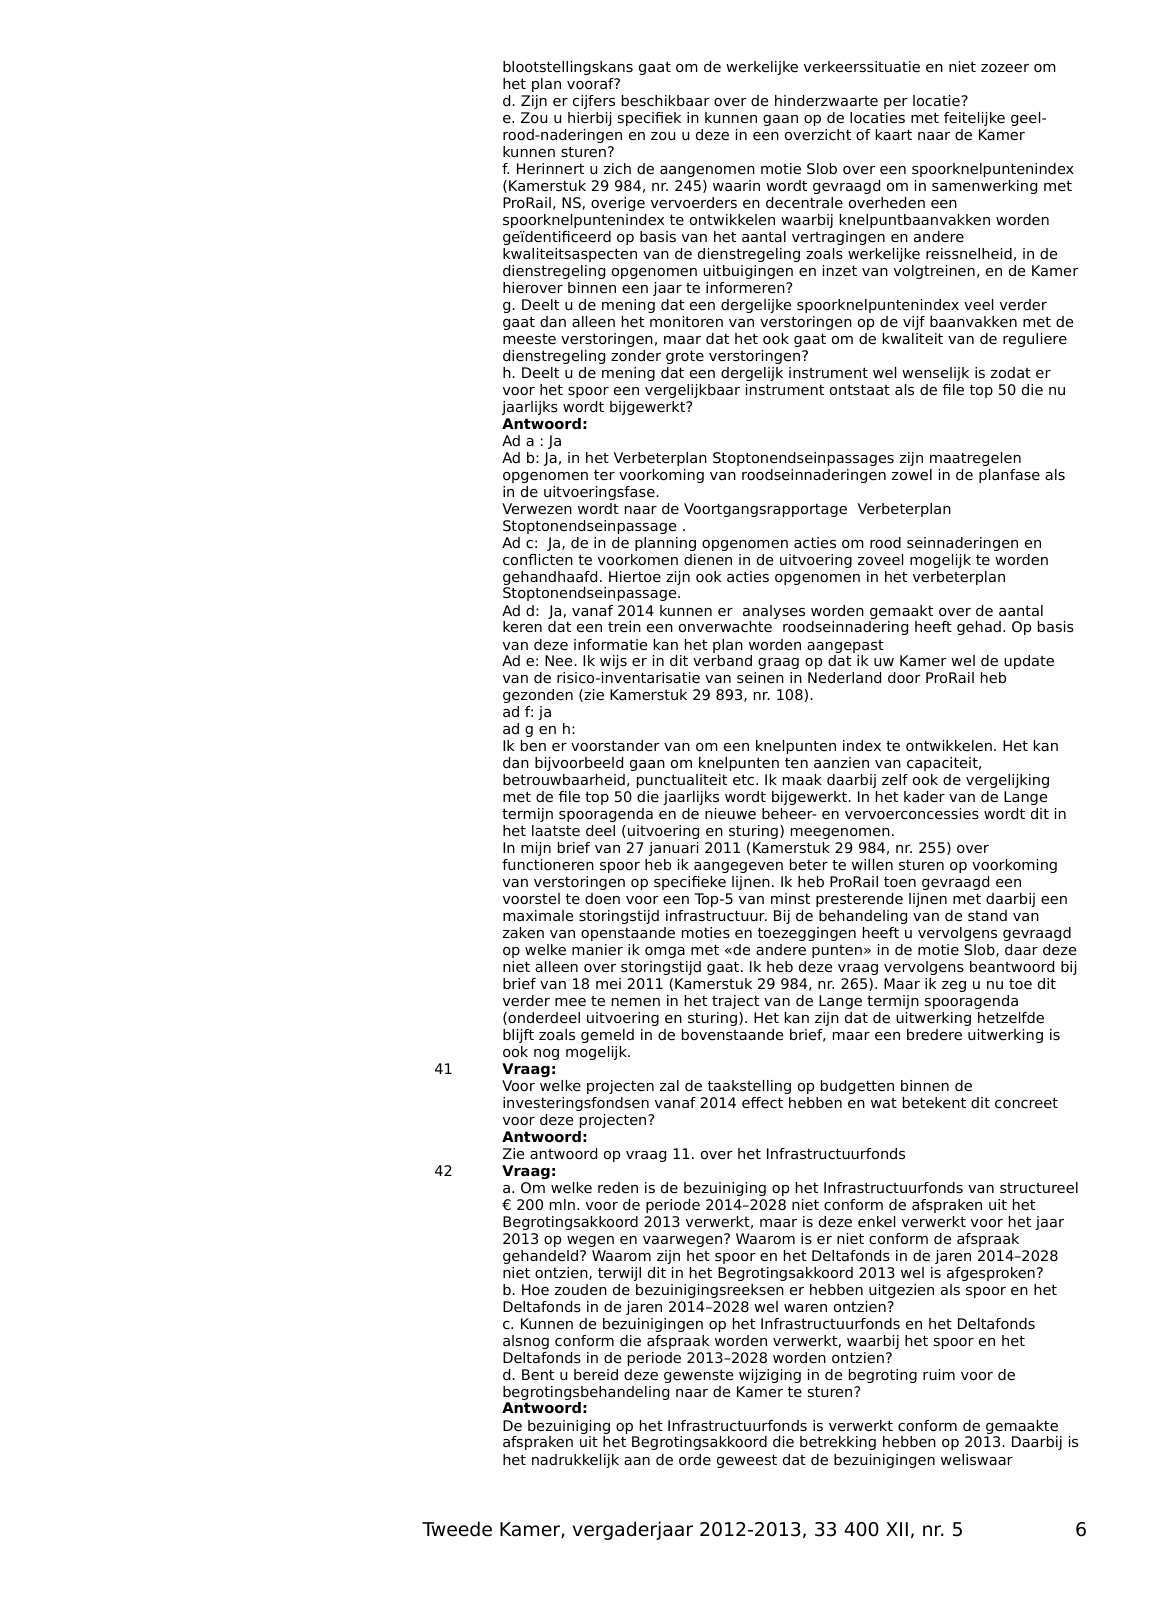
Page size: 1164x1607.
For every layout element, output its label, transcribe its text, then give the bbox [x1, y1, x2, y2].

table_cell Vraag: a. Om welke reden is de bezuiniging op het Infrastructuurfonds van structureel € 200 mln. voor de periode 2014–2028 niet conform de afspraken uit het Begrotingsakkoord 2013 verwerkt, maar is deze enkel verwerkt voor het jaar 2013 op wegen en vaarwegen? Waarom is er niet conform de afspraak gehandeld? Waarom zijn het spoor en het Deltafonds in de jaren 2014–2028 niet ontzien, terwijl dit in het Begrotingsakkoord 2013 wel is afgesproken? b. Hoe zouden de bezuinigingsreeksen er hebben uitgezien als spoor en het Deltafonds in de jaren 2014–2028 wel waren ontzien? c. Kunnen de bezuinigingen op het Infrastructuurfonds en het Deltafonds alsnog conform die afspraak worden verwerkt, waarbij het spoor en het Deltafonds in de periode 2013–2028 worden ontzien? d. Bent u bereid deze gewenste wijziging in de begroting ruim voor de begrotingsbehandeling naar de Kamer te sturen? Antwoord: De bezuiniging op het Infrastructuurfonds is verwerkt conform de gemaakte afspraken uit het Begrotingsakkoord die betrekking hebben op 2013. Daarbij is het nadrukkelijk aan de orde geweest dat de bezuinigingen weliswaar [496, 1163, 1087, 1468]
table_cell Vraag: Voor welke projecten zal de taakstelling op budgetten binnen de investeringsfondsen vanaf 2014 effect hebben en wat betekent dit concreet voor deze projecten? Antwoord: Zie antwoord op vraag 11. over het Infrastructuurfonds [496, 1061, 1087, 1163]
table_cell 42 [428, 1163, 496, 1468]
table_cell [422, 59, 428, 721]
table_cell [422, 1061, 428, 1163]
table_cell [428, 59, 496, 721]
table_cell [422, 721, 428, 1061]
table_cell blootstellingskans gaat om de werkelijke verkeerssituatie en niet zozeer om het plan vooraf? d. Zijn er cijfers beschikbaar over de hinderzwaarte per locatie? e. Zou u hierbij specifiek in kunnen gaan op de locaties met feitelijke geel-rood-naderingen en zou u deze in een overzicht of kaart naar de Kamer kunnen sturen? f. Herinnert u zich de aangenomen motie Slob over een spoorknelpuntenindex (Kamerstuk 29 984, nr. 245) waarin wordt gevraagd om in samenwerking met ProRail, NS, overige vervoerders en decentrale overheden een spoorknelpuntenindex te ontwikkelen waarbij knelpuntbaanvakken worden geïdentificeerd op basis van het aantal vertragingen en andere kwaliteitsaspecten van de dienstregeling zoals werkelijke reissnelheid, in de dienstregeling opgenomen uitbuigingen en inzet van volgtreinen, en de Kamer hierover binnen een jaar te informeren? g. Deelt u de mening dat een dergelijke spoorknelpuntenindex veel verder gaat dan alleen het monitoren van verstoringen op de vijf baanvakken met de meeste verstoringen, maar dat het ook gaat om de kwaliteit van de reguliere dienstregeling zonder grote verstoringen? h. Deelt u de mening dat een dergelijk instrument wel wenselijk is zodat er voor het spoor een vergelijkbaar instrument ontstaat als de file top 50 die nu jaarlijks wordt bijgewerkt? Antwoord: Ad a : Ja Ad b: Ja, in het Verbeterplan Stoptonendseinpassages zijn maatregelen opgenomen ter voorkoming van roodseinnaderingen zowel in de planfase als in de uitvoeringsfase. Verwezen wordt naar de Voortgangsrapportage Verbeterplan Stoptonendseinpassage . Ad c: Ja, de in de planning opgenomen acties om rood seinnaderingen en conflicten te voorkomen dienen in de uitvoering zoveel mogelijk te worden gehandhaafd. Hiertoe zijn ook acties opgenomen in het verbeterplan Stoptonendseinpassage. Ad d: Ja, vanaf 2014 kunnen er analyses worden gemaakt over de aantal keren dat een trein een onverwachte roodseinnadering heeft gehad. Op basis van deze informatie kan het plan worden aangepast Ad e: Nee. Ik wijs er in dit verband graag op dat ik uw Kamer wel de update van de risico-inventarisatie van seinen in Nederland door ProRail heb gezonden (zie Kamerstuk 29 893, nr. 108). ad f: ja [496, 59, 1087, 721]
table_cell [422, 1163, 428, 1468]
table_cell [428, 721, 496, 1061]
table_cell ad g en h: Ik ben er voorstander van om een knelpunten index te ontwikkelen. Het kan dan bijvoorbeeld gaan om knelpunten ten aanzien van capaciteit, betrouwbaarheid, punctualiteit etc. Ik maak daarbij zelf ook de vergelijking met de file top 50 die jaarlijks wordt bijgewerkt. In het kader van de Lange termijn spooragenda en de nieuwe beheer- en vervoerconcessies wordt dit in het laatste deel (uitvoering en sturing) meegenomen. In mijn brief van 27 januari 2011 (Kamerstuk 29 984, nr. 255) over functioneren spoor heb ik aangegeven beter te willen sturen op voorkoming van verstoringen op specifieke lijnen. Ik heb ProRail toen gevraagd een voorstel te doen voor een Top-5 van minst presterende lijnen met daarbij een maximale storingstijd infrastructuur. Bij de behandeling van de stand van zaken van openstaande moties en toezeggingen heeft u vervolgens gevraagd op welke manier ik omga met «de andere punten» in de motie Slob, daar deze niet alleen over storingstijd gaat. Ik heb deze vraag vervolgens beantwoord bij brief van 18 mei 2011 (Kamerstuk 29 984, nr. 265). Maar ik zeg u nu toe dit verder mee te nemen in het traject van de Lange termijn spooragenda (onderdeel uitvoering en sturing). Het kan zijn dat de uitwerking hetzelfde blijft zoals gemeld in de bovenstaande brief, maar een bredere uitwerking is ook nog mogelijk. [496, 721, 1087, 1061]
table_cell 41 [428, 1061, 496, 1163]
